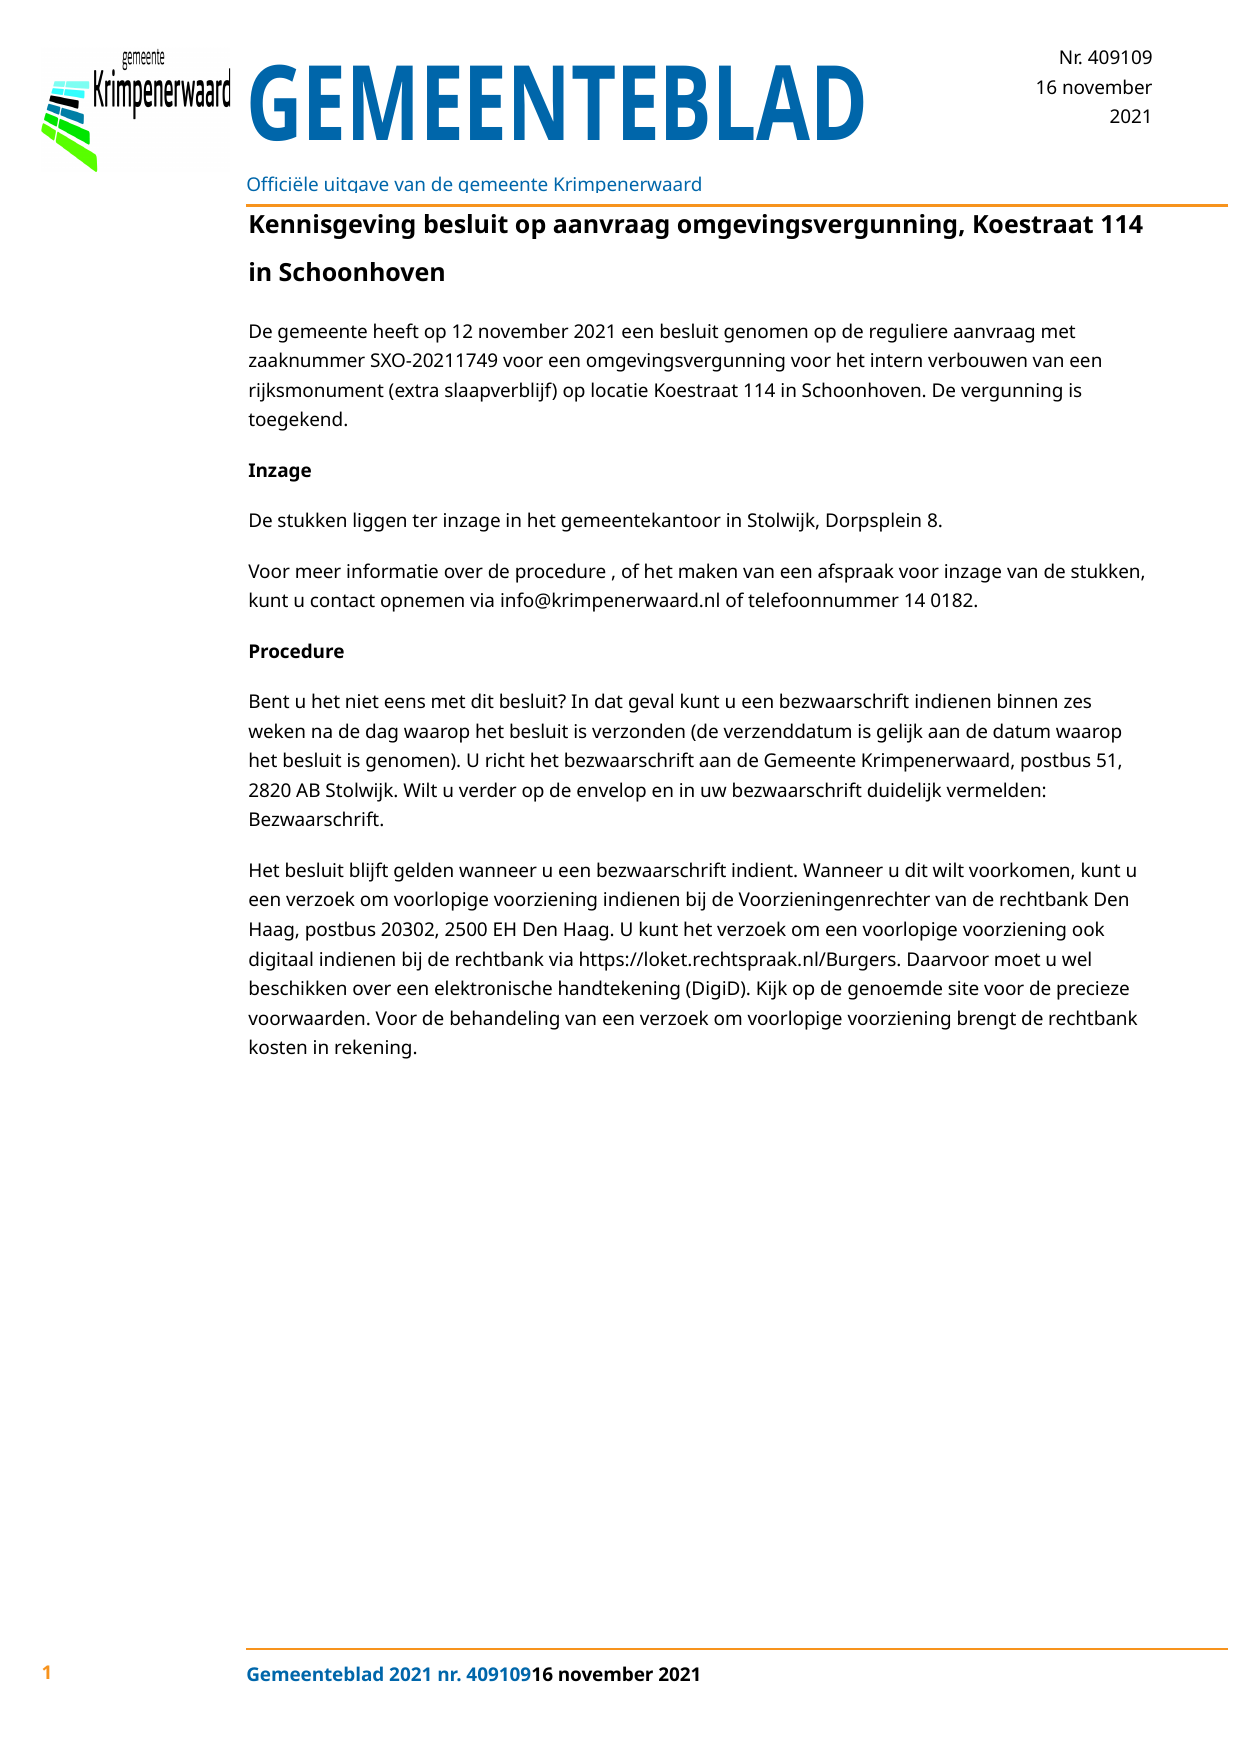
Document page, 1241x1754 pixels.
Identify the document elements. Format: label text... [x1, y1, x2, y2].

text Inzage [248, 457, 1152, 483]
picture [41, 47, 231, 172]
text De stukken liggen ter inzage in het gemeentekantoor in Stolwijk, Dorpsplein 8. [248, 507, 1152, 533]
text Het besluit blijft gelden wanneer u een bezwaarschrift indient. Wanneer u dit wilt voorkomen, kunt u een verzoek om voorlopige voorziening indienen bij de Voorzieningenrechter van de rechtbank Den Haag, postbus 20302, 2500 EH Den Haag. U kunt het verzoek om een voorlopige voorziening ook digitaal indienen bij de rechtbank via https://loket.rechtspraak.nl/Burgers. Daarvoor moet u wel beschikken over een elektronische handtekening (DigiD). Kijk op de genoemde site voor de precieze voorwaarden. Voor de behandeling van een verzoek om voorlopige voorziening brengt de rechtbank kosten in rekening. [248, 857, 1152, 1060]
text Bent u het niet eens met dit besluit? In dat geval kunt u een bezwaarschrift indienen binnen zes weken na de dag waarop het besluit is verzonden (de verzenddatum is gelijk aan de datum waarop het besluit is genomen). U richt het bezwaarschrift aan de Gemeente Krimpenerwaard, postbus 51, 2820 AB Stolwijk. Wilt u verder op de envelop en in uw bezwaarschrift duidelijk vermelden: Bezwaarschrift. [248, 688, 1152, 832]
text De gemeente heeft op 12 november 2021 een besluit genomen op de reguliere aanvraag met zaaknummer SXO-20211749 voor een omgevingsvergunning voor het intern verbouwen van een rijksmonument (extra slaapverblijf) op locatie Koestraat 114 in Schoonhoven. De vergunning is toegekend. [248, 318, 1152, 432]
text Voor meer informatie over de procedure , of het maken van een afspraak voor inzage van de stukken, kunt u contact opnemen via info@krimpenerwaard.nl of telefoonnummer 14 0182. [248, 558, 1152, 613]
text Procedure [248, 638, 1152, 664]
text Kennisgeving besluit op aanvraag omgevingsvergunning, Koestraat 114 in Schoonhoven [248, 207, 1152, 288]
